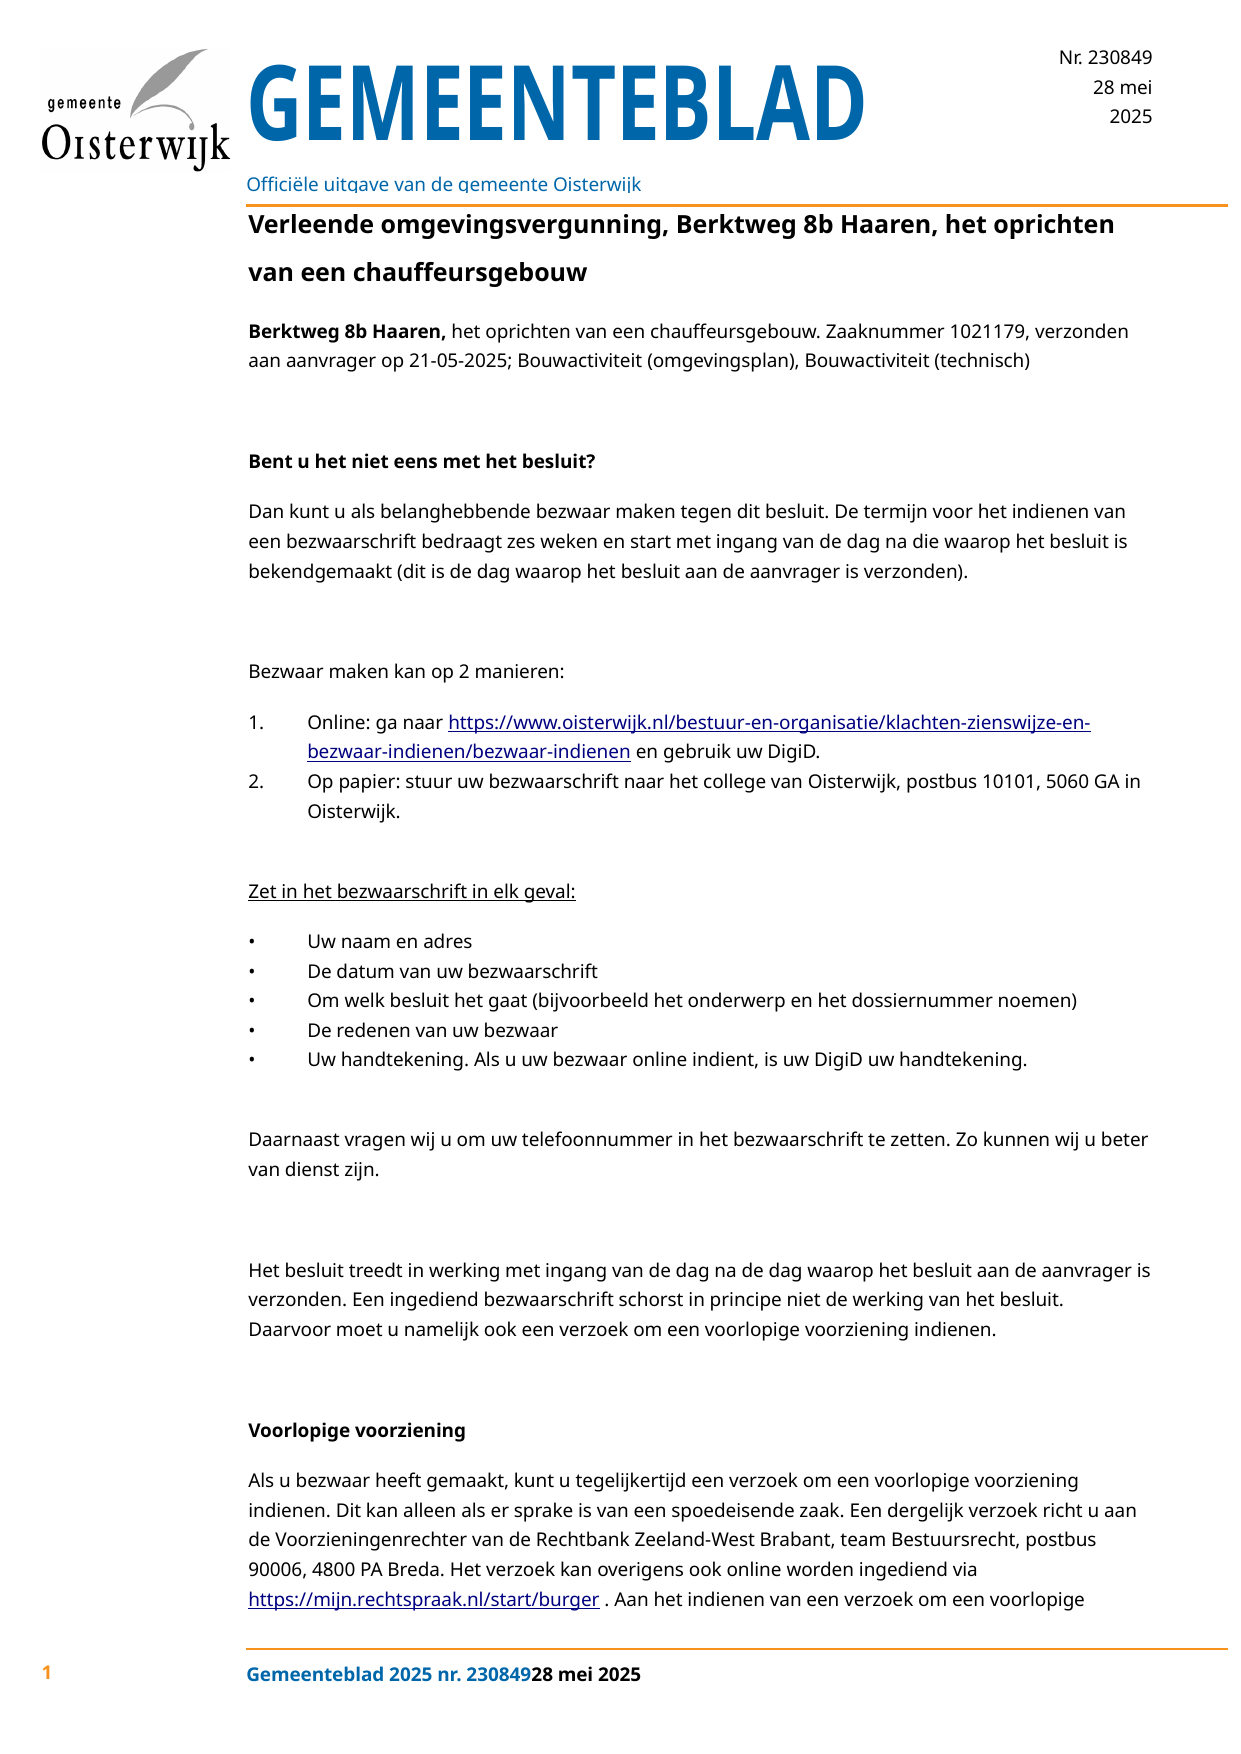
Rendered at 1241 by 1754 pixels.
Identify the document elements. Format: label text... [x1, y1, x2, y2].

list Uw naam en adres [248, 928, 1152, 954]
list De datum van uw bezwaarschrift [248, 958, 1152, 984]
text Voorlopige voorziening [248, 1417, 1152, 1443]
list Online: ga naar https://www.oisterwijk.nl/bestuur-en-organisatie/klachten-zienswijze-en-bezwaar-indienen/bezwaar-indienen en gebruik uw DigiD. [248, 709, 1152, 764]
picture [41, 47, 231, 172]
text Het besluit treedt in werking met ingang van de dag na de dag waarop het besluit aan de aanvrager is verzonden. Een ingediend bezwaarschrift schorst in principe niet de werking van het besluit. Daarvoor moet u namelijk ook een verzoek om een voorlopige voorziening indienen. [248, 1257, 1152, 1342]
text Berktweg 8b Haaren, het oprichten van een chauffeursgebouw. Zaaknummer 1021179, verzonden aan aanvrager op 21-05-2025; Bouwactiviteit (omgevingsplan), Bouwactiviteit (technisch) [248, 318, 1152, 373]
text Verleende omgevingsvergunning, Berktweg 8b Haaren, het oprichten van een chauffeursgebouw [248, 207, 1152, 288]
text Zet in het bezwaarschrift in elk geval: [248, 878, 1152, 904]
list De redenen van uw bezwaar [248, 1017, 1152, 1043]
text Dan kunt u als belanghebbende bezwaar maken tegen dit besluit. De termijn voor het indienen van een bezwaarschrift bedraagt zes weken en start met ingang van de dag na die waarop het besluit is bekendgemaakt (dit is de dag waarop het besluit aan de aanvrager is verzonden). [248, 499, 1152, 584]
list Op papier: stuur uw bezwaarschrift naar het college van Oisterwijk, postbus 10101, 5060 GA in Oisterwijk. [248, 768, 1152, 824]
text Bezwaar maken kan op 2 manieren: [248, 659, 1152, 684]
list Uw handtekening. Als u uw bezwaar online indient, is uw DigiD uw handtekening. [248, 1047, 1152, 1072]
text Bent u het niet eens met het besluit? [248, 448, 1152, 474]
text Daarnaast vragen wij u om uw telefoonnummer in het bezwaarschrift te zetten. Zo kunnen wij u beter van dienst zijn. [248, 1127, 1152, 1182]
text Als u bezwaar heeft gemaakt, kunt u tegelijkertijd een verzoek om een voorlopige voorziening indienen. Dit kan alleen als er sprake is van een spoedeisende zaak. Een dergelijk verzoek richt u aan de Voorzieningenrechter van de Rechtbank Zeeland-West Brabant, team Bestuursrecht, postbus 90006, 4800 PA Breda. Het verzoek kan overigens ook online worden ingediend via https://mijn.rechtspraak.nl/start/burger . Aan het indienen van een verzoek om een voorlopige [248, 1467, 1152, 1612]
list Om welk besluit het gaat (bijvoorbeeld het onderwerp en het dossiernummer noemen) [248, 987, 1152, 1013]
